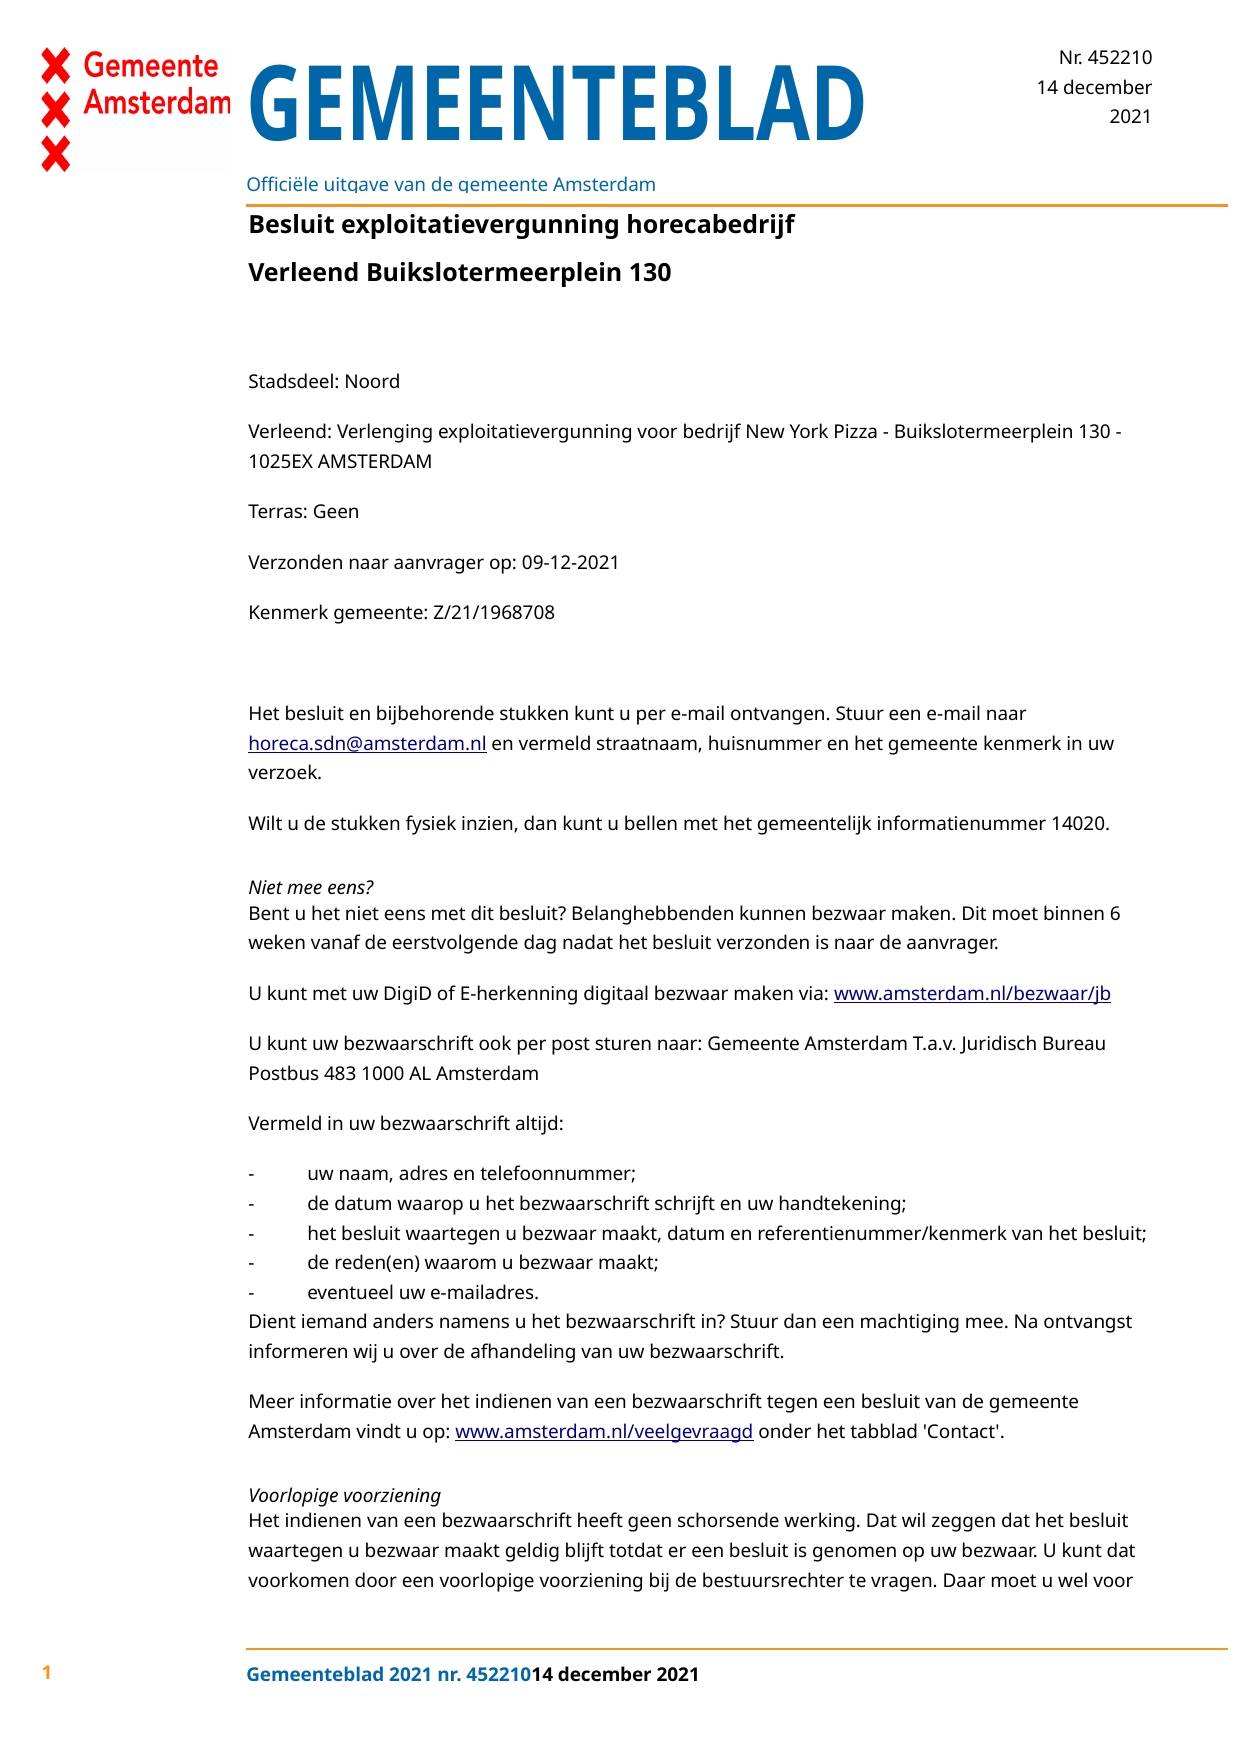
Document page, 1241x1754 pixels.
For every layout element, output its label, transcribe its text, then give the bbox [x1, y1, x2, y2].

text Terras: Geen [248, 499, 1152, 524]
text Verleend: Verlenging exploitatievergunning voor bedrijf New York Pizza - Buikslotermeerplein 130 - 1025EX AMSTERDAM [248, 419, 1152, 474]
text U kunt uw bezwaarschrift ook per post sturen naar: Gemeente Amsterdam T.a.v. Juridisch Bureau Postbus 483 1000 AL Amsterdam [248, 1030, 1152, 1085]
list uw naam, adres en telefoonnummer; [248, 1161, 1152, 1186]
list de datum waarop u het bezwaarschrift schrijft en uw handtekening; [248, 1190, 1152, 1216]
text Het besluit en bijbehorende stukken kunt u per e-mail ontvangen. Stuur een e-mail naar horeca.sdn@amsterdam.nl en vermeld straatnaam, huisnummer en het gemeente kenmerk in uw verzoek. [248, 700, 1152, 785]
picture [41, 47, 231, 172]
text Kenmerk gemeente: Z/21/1968708 [248, 599, 1152, 625]
text Besluit exploitatievergunning horecabedrijf Verleend Buikslotermeerplein 130 [248, 207, 1152, 288]
text Het indienen van een bezwaarschrift heeft geen schorsende werking. Dat wil zeggen dat het besluit waartegen u bezwaar maakt geldig blijft totdat er een besluit is genomen op uw bezwaar. U kunt dat voorkomen door een voorlopige voorziening bij de bestuursrechter te vragen. Daar moet u wel voor [248, 1508, 1152, 1593]
text Meer informatie over het indienen van een bezwaarschrift tegen een besluit van de gemeente Amsterdam vindt u op: www.amsterdam.nl/veelgevraagd onder het tabblad 'Contact'. [248, 1388, 1152, 1444]
text U kunt met uw DigiD of E-herkenning digitaal bezwaar maken via: www.amsterdam.nl/bezwaar/jb [248, 980, 1152, 1005]
list het besluit waartegen u bezwaar maakt, datum en referentienummer/kenmerk van het besluit; [248, 1220, 1152, 1245]
text Stadsdeel: Noord [248, 368, 1152, 394]
list eventueel uw e-mailadres. [248, 1279, 1152, 1304]
text Wilt u de stukken fysiek inzien, dan kunt u bellen met het gemeentelijk informatienummer 14020. [248, 810, 1152, 836]
text Vermeld in uw bezwaarschrift altijd: [248, 1110, 1152, 1136]
text Voorlopige voorziening [248, 1482, 1152, 1508]
text Dient iemand anders namens u het bezwaarschrift in? Stuur dan een machtiging mee. Na ontvangst informeren wij u over de afhandeling van uw bezwaarschrift. [248, 1308, 1152, 1364]
text Niet mee eens? [248, 874, 1152, 900]
text Bent u het niet eens met dit besluit? Belanghebbenden kunnen bezwaar maken. Dit moet binnen 6 weken vanaf de eerstvolgende dag nadat het besluit verzonden is naar de aanvrager. [248, 900, 1152, 955]
list de reden(en) waarom u bezwaar maakt; [248, 1249, 1152, 1275]
text Verzonden naar aanvrager op: 09-12-2021 [248, 549, 1152, 575]
